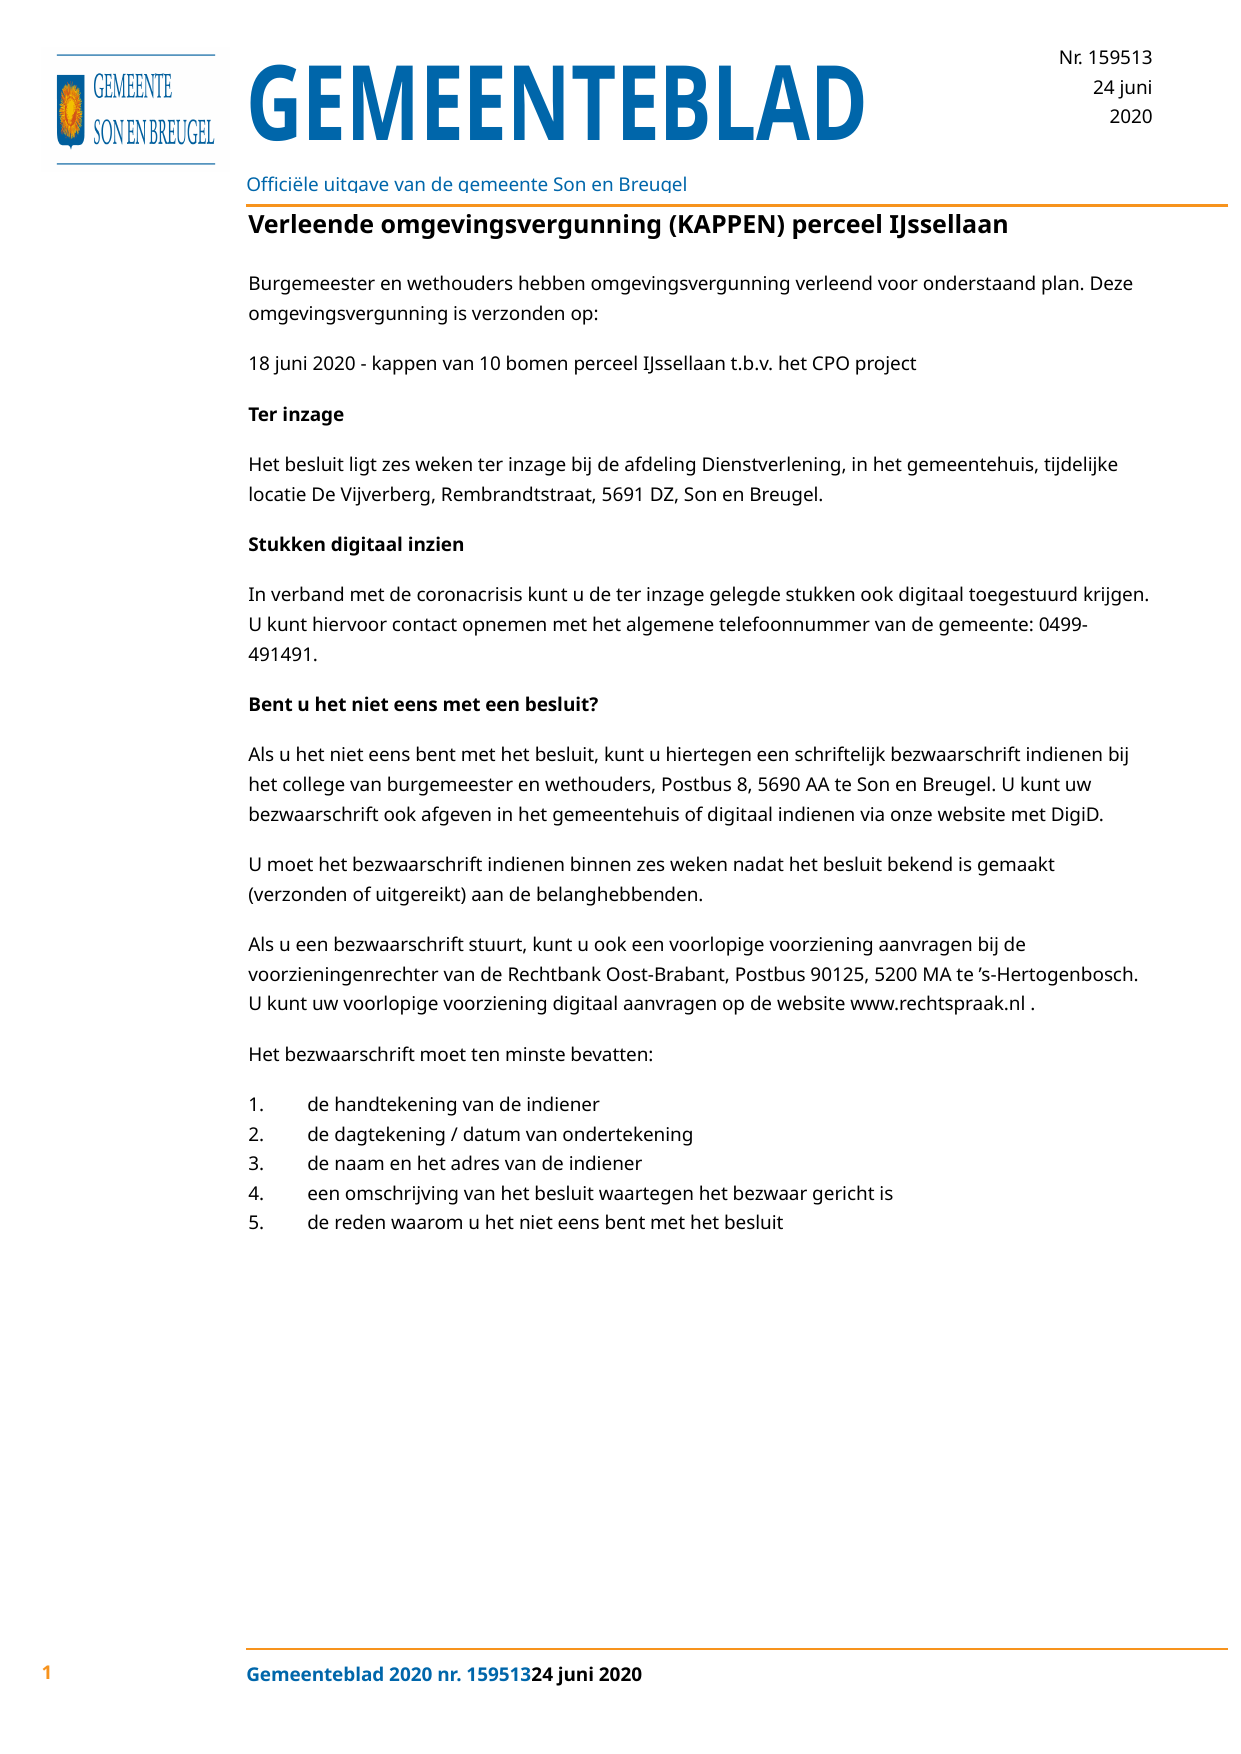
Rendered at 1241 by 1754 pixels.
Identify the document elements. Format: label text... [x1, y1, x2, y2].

list de reden waarom u het niet eens bent met het besluit [248, 1209, 1152, 1235]
text In verband met de coronacrisis kunt u de ter inzage gelegde stukken ook digitaal toegestuurd krijgen. U kunt hiervoor contact opnemen met het algemene telefoonnummer van de gemeente: 0499-491491. [248, 582, 1152, 666]
text U moet het bezwaarschrift indienen binnen zes weken nadat het besluit bekend is gemaakt (verzonden of uitgereikt) aan de belanghebbenden. [248, 851, 1152, 906]
text Bent u het niet eens met een besluit? [248, 691, 1152, 717]
list de handtekening van de indiener [248, 1091, 1152, 1117]
text Als u het niet eens bent met het besluit, kunt u hiertegen een schriftelijk bezwaarschrift indienen bij het college van burgemeester en wethouders, Postbus 8, 5690 AA te Son en Breugel. U kunt uw bezwaarschrift ook afgeven in het gemeentehuis of digitaal indienen via onze website met DigiD. [248, 742, 1152, 826]
text 18 juni 2020 - kappen van 10 bomen perceel IJssellaan t.b.v. het CPO project [248, 350, 1152, 376]
text Verleende omgevingsvergunning (KAPPEN) perceel IJssellaan [248, 207, 1152, 241]
picture [41, 47, 231, 172]
text Burgemeester en wethouders hebben omgevingsvergunning verleend voor onderstaand plan. Deze omgevingsvergunning is verzonden op: [248, 270, 1152, 326]
text Het besluit ligt zes weken ter inzage bij de afdeling Dienstverlening, in het gemeentehuis, tijdelijke locatie De Vijverberg, Rembrandtstraat, 5691 DZ, Son en Breugel. [248, 451, 1152, 506]
text Als u een bezwaarschrift stuurt, kunt u ook een voorlopige voorziening aanvragen bij de voorzieningenrechter van de Rechtbank Oost-Brabant, Postbus 90125, 5200 MA te ’s-Hertogenbosch. U kunt uw voorlopige voorziening digitaal aanvragen op de website www.rechtspraak.nl . [248, 931, 1152, 1016]
text Ter inzage [248, 401, 1152, 426]
list een omschrijving van het besluit waartegen het bezwaar gericht is [248, 1180, 1152, 1206]
list de naam en het adres van de indiener [248, 1150, 1152, 1176]
text Stukken digitaal inzien [248, 531, 1152, 557]
text Het bezwaarschrift moet ten minste bevatten: [248, 1041, 1152, 1066]
list de dagtekening / datum van ondertekening [248, 1121, 1152, 1146]
